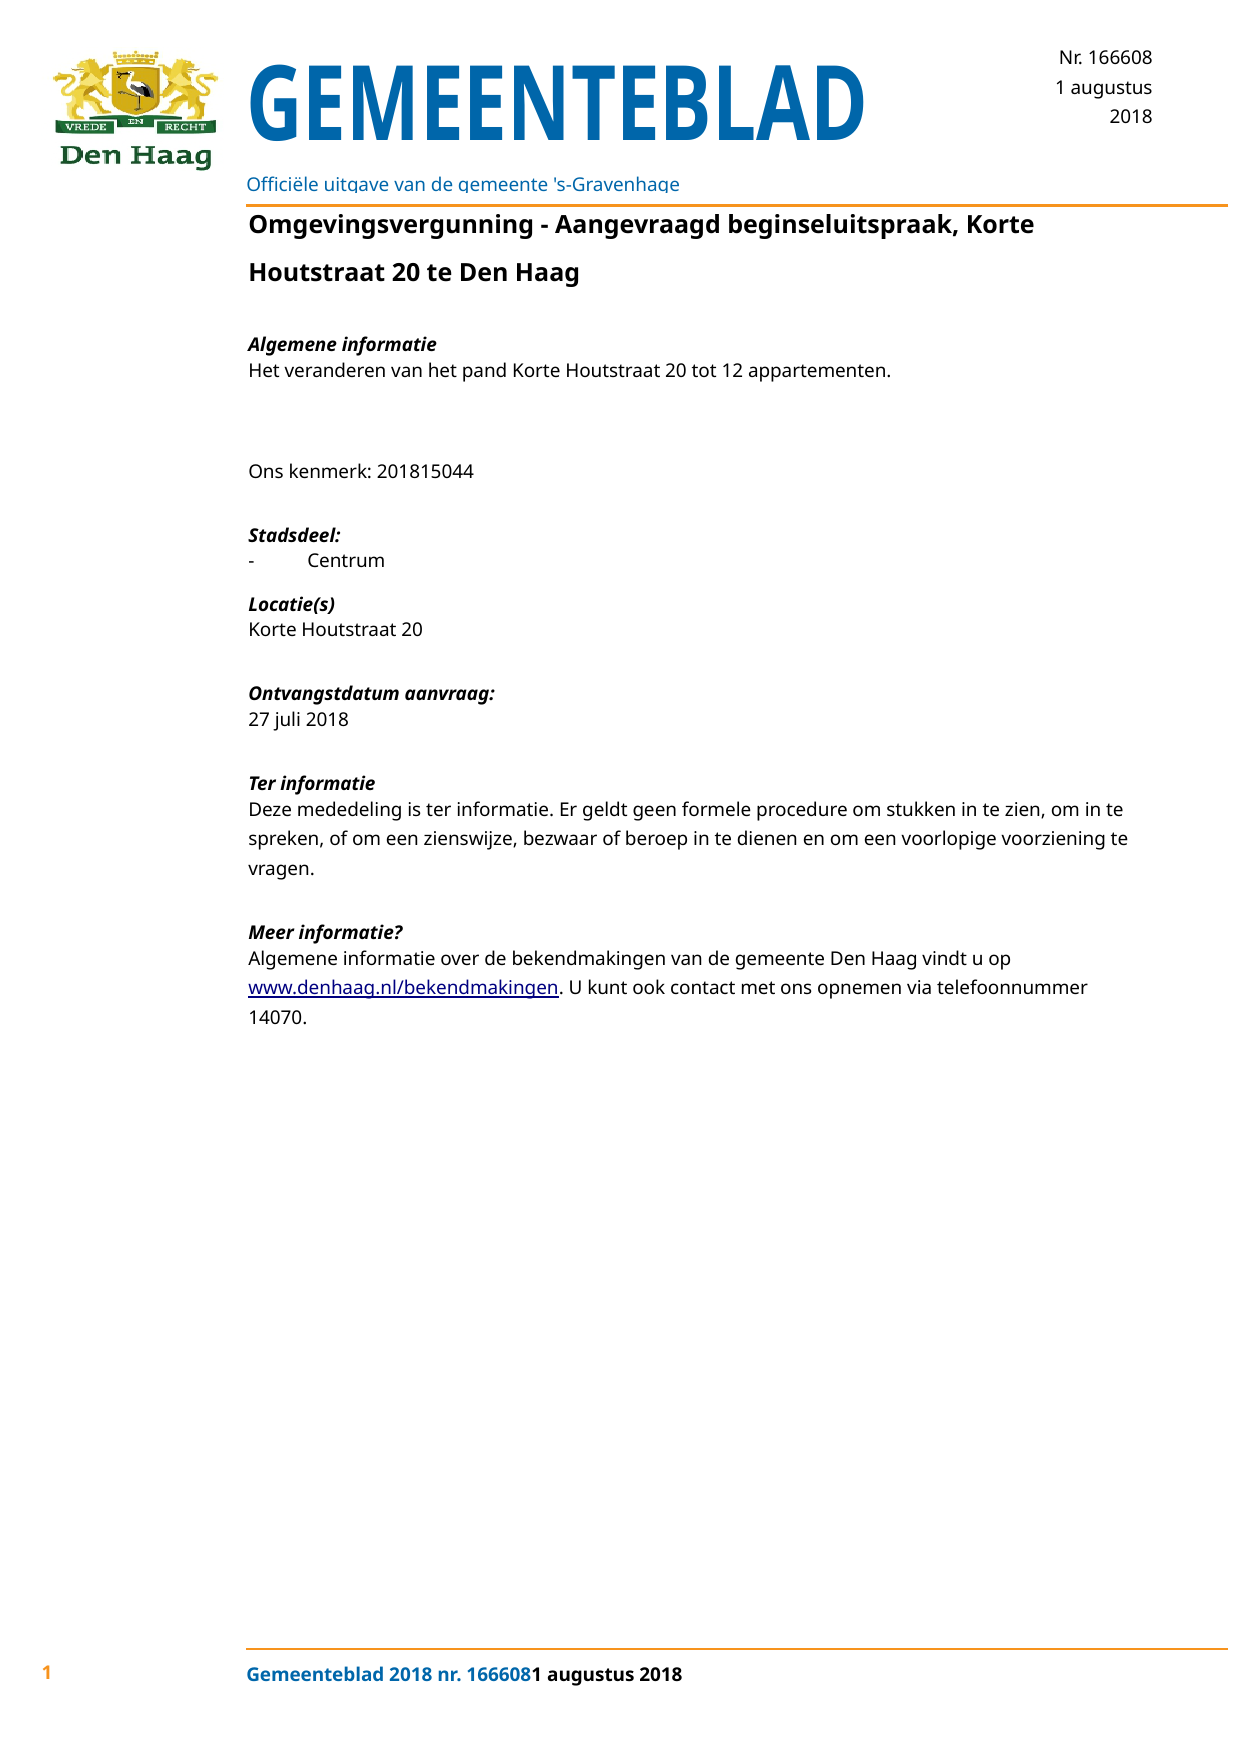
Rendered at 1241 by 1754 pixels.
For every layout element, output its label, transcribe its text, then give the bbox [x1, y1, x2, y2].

text Algemene informatie over de bekendmakingen van de gemeente Den Haag vindt u op www.denhaag.nl/bekendmakingen. U kunt ook contact met ons opnemen via telefoonnummer 14070. [248, 945, 1152, 1030]
text Korte Houtstraat 20 [248, 617, 1152, 642]
text Deze mededeling is ter informatie. Er geldt geen formele procedure om stukken in te zien, om in te spreken, of om een zienswijze, bezwaar of beroep in te dienen en om een voorlopige voorziening te vragen. [248, 796, 1152, 881]
text Algemene informatie [248, 331, 1152, 357]
text Meer informatie? [248, 919, 1152, 945]
picture [41, 47, 231, 172]
list Centrum [248, 548, 1152, 573]
text Omgevingsvergunning - Aangevraagd beginseluitspraak, Korte Houtstraat 20 te Den Haag [248, 207, 1152, 288]
text 27 juli 2018 [248, 706, 1152, 732]
text Ontvangstdatum aanvraag: [248, 681, 1152, 706]
text Ter informatie [248, 770, 1152, 796]
text Ons kenmerk: 201815044 [248, 458, 1152, 484]
text Het veranderen van het pand Korte Houtstraat 20 tot 12 appartementen. [248, 357, 1152, 383]
text Locatie(s) [248, 591, 1152, 617]
text Stadsdeel: [248, 522, 1152, 548]
